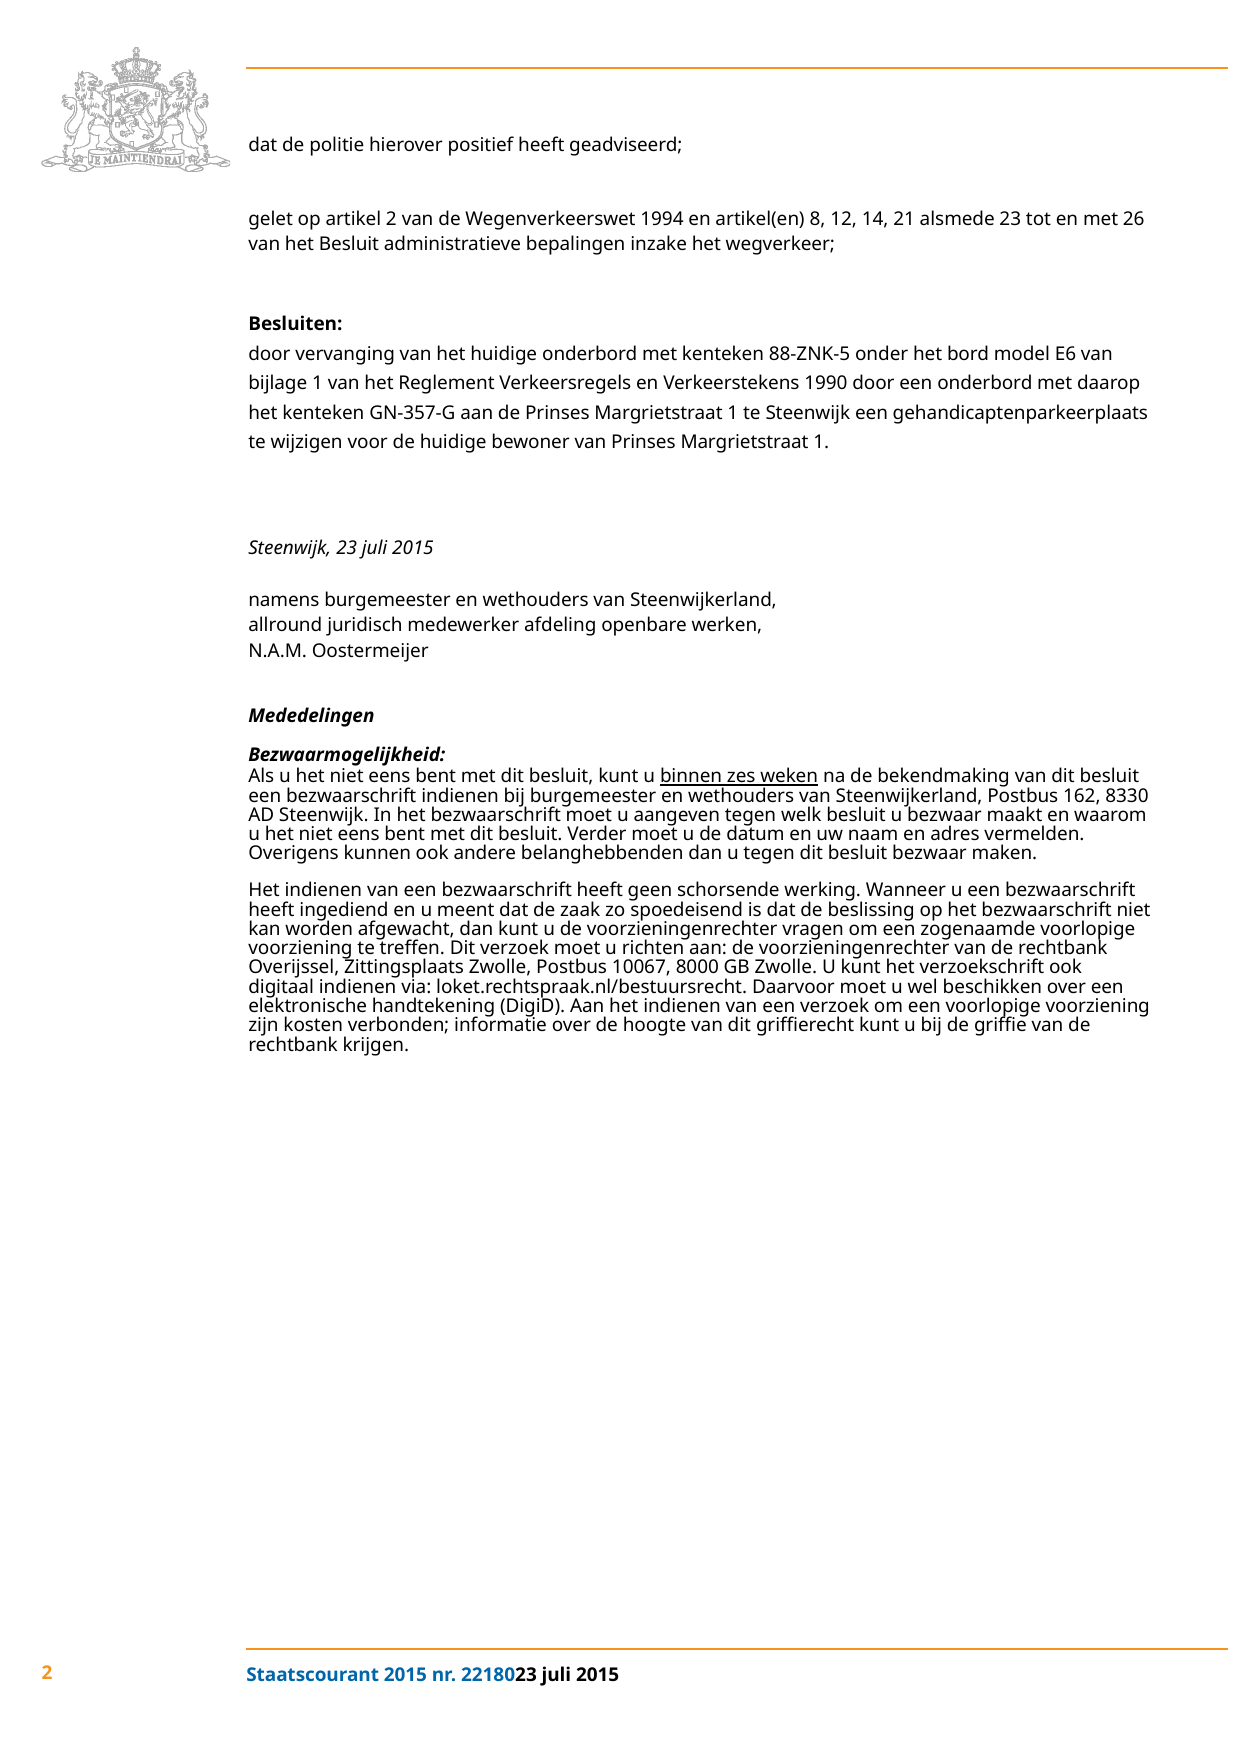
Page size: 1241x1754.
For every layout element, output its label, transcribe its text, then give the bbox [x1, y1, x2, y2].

text namens burgemeester en wethouders van Steenwijkerland, [248, 586, 1152, 612]
text N.A.M. Oostermeijer [248, 637, 1152, 663]
text dat de politie hierover positief heeft geadviseerd; [248, 131, 1152, 157]
text Besluiten: [248, 310, 1152, 336]
text Het indienen van een bezwaarschrift heeft geen schorsende werking. Wanneer u een bezwaarschrift heeft ingediend en u meent dat de zaak zo spoedeisend is dat de beslissing op het bezwaarschrift niet kan worden afgewacht, dan kunt u de voorzieningenrechter vragen om een zogenaamde voorlopige voorziening te treffen. Dit verzoek moet u richten aan: de voorzieningenrechter van de rechtbank Overijssel, Zittingsplaats Zwolle, Postbus 10067, 8000 GB Zwolle. U kunt het verzoekschrift ook digitaal indienen via: loket.rechtspraak.nl/bestuursrecht. Daarvoor moet u wel beschikken over een elektronische handtekening (DigiD). Aan het indienen van een verzoek om een voorlopige voorziening zijn kosten verbonden; informatie over de hoogte van dit griffierecht kunt u bij de griffie van de rechtbank krijgen. [248, 881, 1152, 1055]
text Als u het niet eens bent met dit besluit, kunt u binnen zes weken na de bekendmaking van dit besluit een bezwaarschrift indienen bij burgemeester en wethouders van Steenwijkerland, Postbus 162, 8330 AD Steenwijk. In het bezwaarschrift moet u aangeven tegen welk besluit u bezwaar maakt en waarom u het niet eens bent met dit besluit. Verder moet u de datum en uw naam en adres vermelden. Overigens kunnen ook andere belanghebbenden dan u tegen dit besluit bezwaar maken. [248, 767, 1152, 864]
text gelet op artikel 2 van de Wegenverkeerswet 1994 en artikel(en) 8, 12, 14, 21 alsmede 23 tot en met 26 van het Besluit administratieve bepalingen inzake het wegverkeer; [248, 205, 1152, 256]
text Steenwijk, 23 juli 2015 [248, 534, 1152, 560]
picture [41, 47, 231, 172]
text allround juridisch medewerker afdeling openbare werken, [248, 612, 1152, 637]
text Bezwaarmogelijkheid: [248, 742, 1152, 767]
text Mededelingen [248, 702, 1152, 728]
text door vervanging van het huidige onderbord met kenteken 88-ZNK-5 onder het bord model E6 van bijlage 1 van het Reglement Verkeersregels en Verkeerstekens 1990 door een onderbord met daarop het kenteken GN-357-G aan de Prinses Margrietstraat 1 te Steenwijk een gehandicaptenparkeerplaats te wijzigen voor de huidige bewoner van Prinses Margrietstraat 1. [248, 340, 1152, 454]
